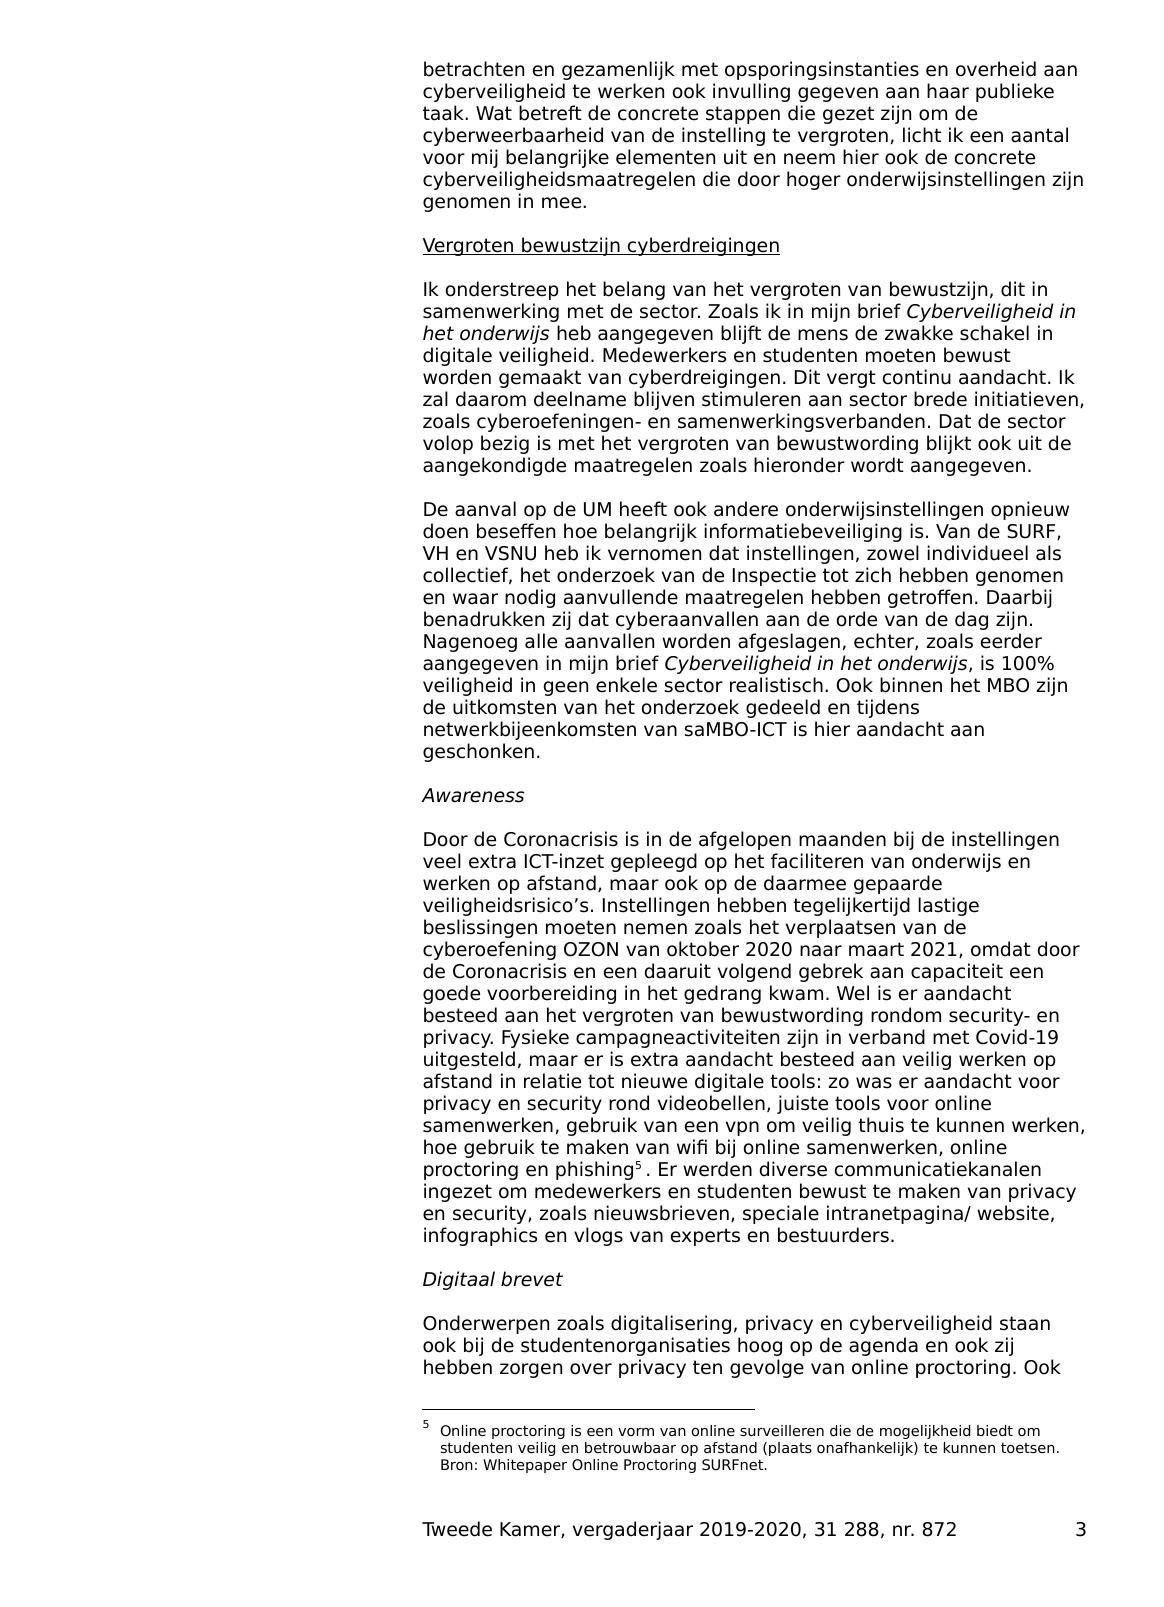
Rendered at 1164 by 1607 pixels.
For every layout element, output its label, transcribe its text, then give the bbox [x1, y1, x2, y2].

subtitle Digitaal brevet [422, 1269, 1087, 1291]
text Online proctoring is een vorm van online surveilleren die de mogelijkheid biedt om studenten veilig en betrouwbaar op afstand (plaats onafhankelijk) te kunnen toetsen. Bron: Whitepaper Online Proctoring SURFnet. [422, 1418, 1087, 1474]
text betrachten en gezamenlijk met opsporingsinstanties en overheid aan cyberveiligheid te werken ook invulling gegeven aan haar publieke taak. Wat betreft de concrete stappen die gezet zijn om de cyberweerbaarheid van de instelling te vergroten, licht ik een aantal voor mij belangrijke elementen uit en neem hier ook de concrete cyberveiligheidsmaatregelen die door hoger onderwijsinstellingen zijn genomen in mee. [422, 59, 1087, 213]
subtitle Awareness [422, 785, 1087, 807]
subtitle Vergroten bewustzijn cyberdreigingen [422, 235, 1087, 257]
text Door de Coronacrisis is in de afgelopen maanden bij de instellingen veel extra ICT-inzet gepleegd op het faciliteren van onderwijs en werken op afstand, maar ook op de daarmee gepaarde veiligheidsrisico’s. Instellingen hebben tegelijkertijd lastige beslissingen moeten nemen zoals het verplaatsen van de cyberoefening OZON van oktober 2020 naar maart 2021, omdat door de Coronacrisis en een daaruit volgend gebrek aan capaciteit een goede voorbereiding in het gedrang kwam. Wel is er aandacht besteed aan het vergroten van bewustwording rondom security- en privacy. Fysieke campagneactiviteiten zijn in verband met Covid-19 uitgesteld, maar er is extra aandacht besteed aan veilig werken op afstand in relatie tot nieuwe digitale tools: zo was er aandacht voor privacy en security rond videobellen, juiste tools voor online samenwerken, gebruik van een vpn om veilig thuis te kunnen werken, hoe gebruik te maken van wifi bij online samenwerken, online proctoring en phishing. Er werden diverse communicatiekanalen ingezet om medewerkers en studenten bewust te maken van privacy en security, zoals nieuwsbrieven, speciale intranetpagina/ website, infographics en vlogs van experts en bestuurders. [422, 829, 1087, 1247]
text De aanval op de UM heeft ook andere onderwijsinstellingen opnieuw doen beseffen hoe belangrijk informatiebeveiliging is. Van de SURF, VH en VSNU heb ik vernomen dat instellingen, zowel individueel als collectief, het onderzoek van de Inspectie tot zich hebben genomen en waar nodig aanvullende maatregelen hebben getroffen. Daarbij benadrukken zij dat cyberaanvallen aan de orde van de dag zijn. Nagenoeg alle aanvallen worden afgeslagen, echter, zoals eerder aangegeven in mijn brief Cyberveiligheid in het onderwijs, is 100% veiligheid in geen enkele sector realistisch. Ook binnen het MBO zijn de uitkomsten van het onderzoek gedeeld en tijdens netwerkbijeenkomsten van saMBO-ICT is hier aandacht aan geschonken. [422, 499, 1087, 763]
text Ik onderstreep het belang van het vergroten van bewustzijn, dit in samenwerking met de sector. Zoals ik in mijn brief Cyberveiligheid in het onderwijs heb aangegeven blijft de mens de zwakke schakel in digitale veiligheid. Medewerkers en studenten moeten bewust worden gemaakt van cyberdreigingen. Dit vergt continu aandacht. Ik zal daarom deelname blijven stimuleren aan sector brede initiatieven, zoals cyberoefeningen- en samenwerkingsverbanden. Dat de sector volop bezig is met het vergroten van bewustwording blijkt ook uit de aangekondigde maatregelen zoals hieronder wordt aangegeven. [422, 279, 1087, 477]
text Onderwerpen zoals digitalisering, privacy en cyberveiligheid staan ook bij de studentenorganisaties hoog op de agenda en ook zij hebben zorgen over privacy ten gevolge van online proctoring. Ook [422, 1313, 1087, 1379]
